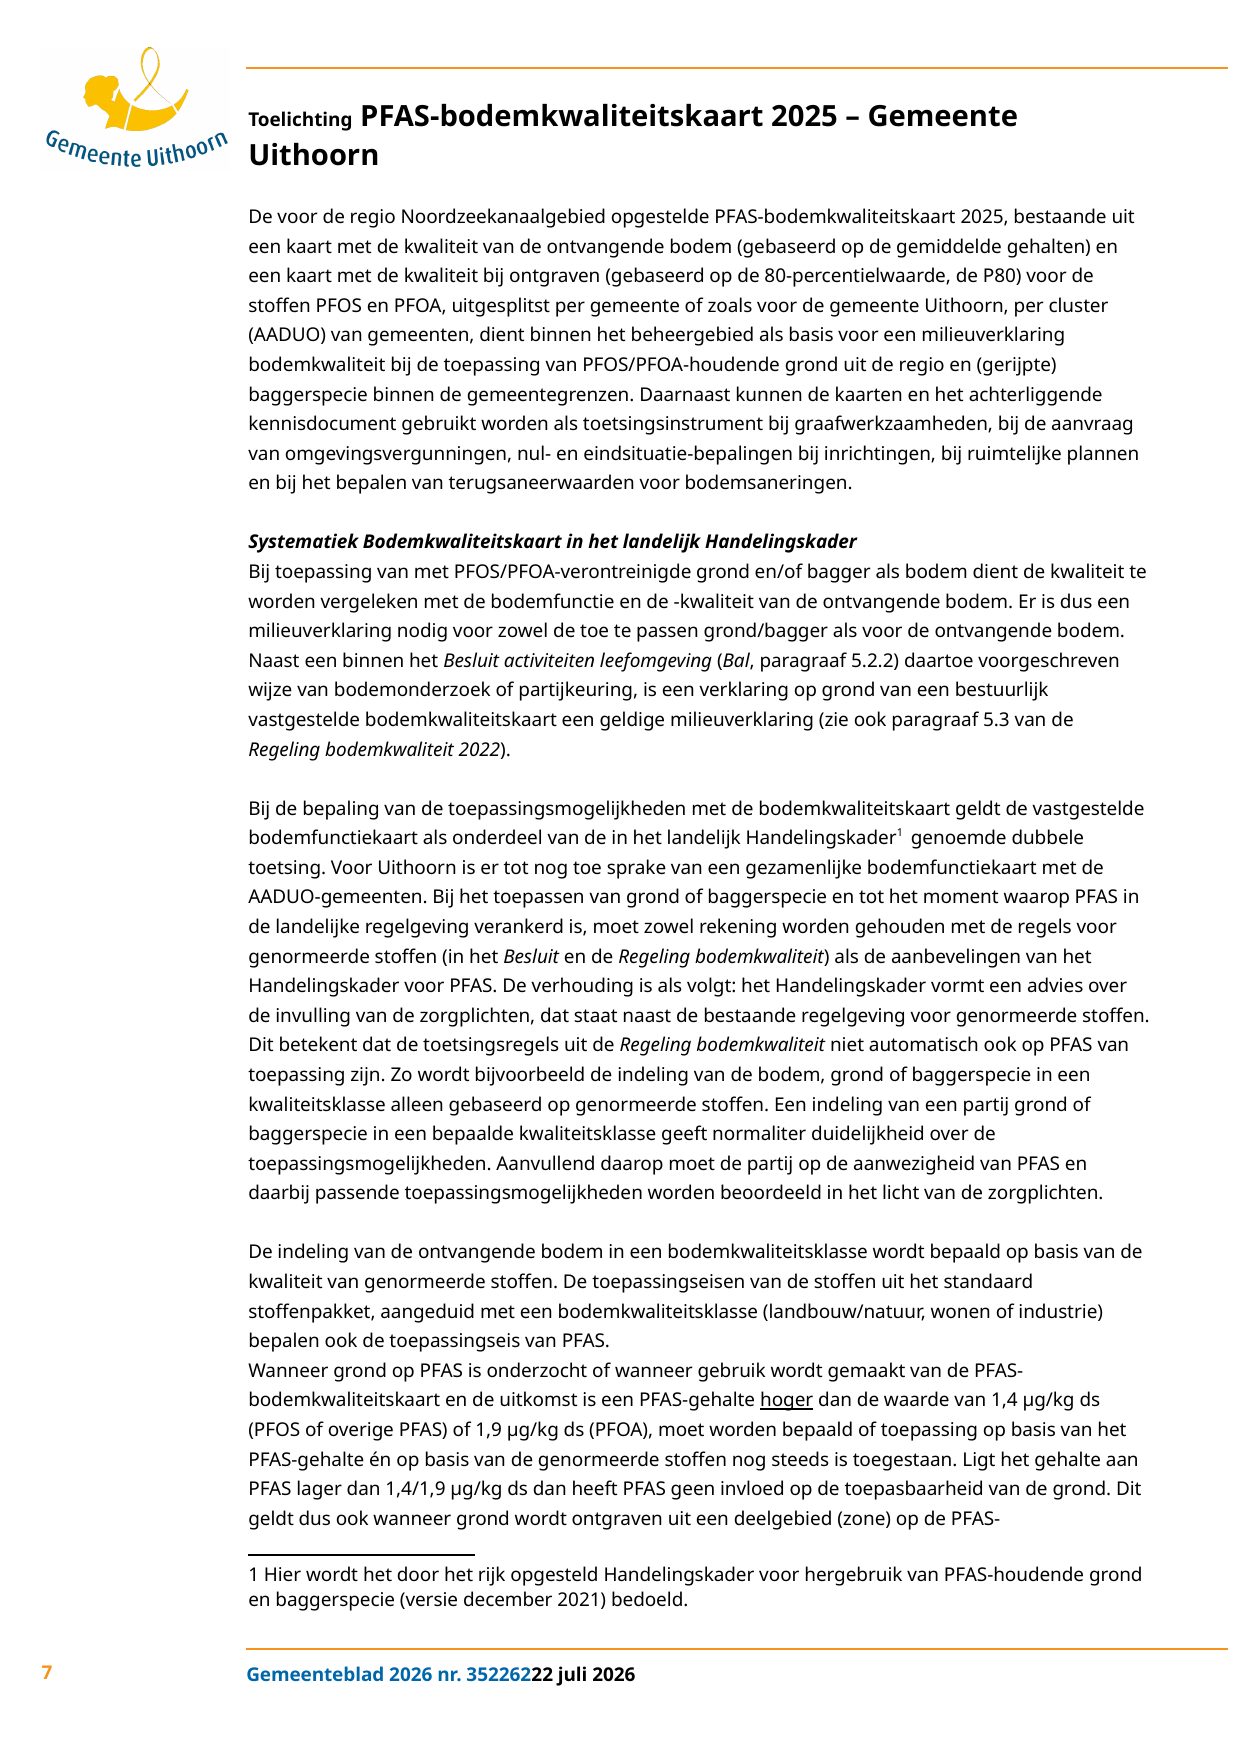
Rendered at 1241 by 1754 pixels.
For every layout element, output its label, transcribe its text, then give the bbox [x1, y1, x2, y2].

text Bij toepassing van met PFOS/PFOA-verontreinigde grond en/of bagger als bodem dient de kwaliteit te worden vergeleken met de bodemfunctie en de -kwaliteit van de ontvangende bodem. Er is dus een milieuverklaring nodig voor zowel de toe te passen grond/bagger als voor de ontvangende bodem. Naast een binnen het Besluit activiteiten leefomgeving (Bal, paragraaf 5.2.2) daartoe voorgeschreven wijze van bodemonderzoek of partijkeuring, is een verklaring op grond van een bestuurlijk vastgestelde bodemkwaliteitskaart een geldige milieuverklaring (zie ook paragraaf 5.3 van de Regeling bodemkwaliteit 2022). [248, 558, 1152, 762]
text Toelichting PFAS-bodemkwaliteitskaart 2025 – Gemeente Uithoorn [248, 95, 1152, 174]
text De voor de regio Noordzeekanaalgebied opgestelde PFAS-bodemkwaliteitskaart 2025, bestaande uit een kaart met de kwaliteit van de ontvangende bodem (gebaseerd op de gemiddelde gehalten) en een kaart met de kwaliteit bij ontgraven (gebaseerd op de 80-percentielwaarde, de P80) voor de stoffen PFOS en PFOA, uitgesplitst per gemeente of zoals voor de gemeente Uithoorn, per cluster (AADUO) van gemeenten, dient binnen het beheergebied als basis voor een milieuverklaring bodemkwaliteit bij de toepassing van PFOS/PFOA-houdende grond uit de regio en (gerijpte) baggerspecie binnen de gemeentegrenzen. Daarnaast kunnen de kaarten en het achterliggende kennisdocument gebruikt worden als toetsingsinstrument bij graafwerkzaamheden, bij de aanvraag van omgevingsvergunningen, nul- en eindsituatie-bepalingen bij inrichtingen, bij ruimtelijke plannen en bij het bepalen van terugsaneerwaarden voor bodemsaneringen. [248, 203, 1152, 495]
text Systematiek Bodemkwaliteitskaart in het landelijk Handelingskader [248, 529, 1152, 554]
text Hier wordt het door het rijk opgesteld Handelingskader voor hergebruik van PFAS-houdende grond en baggerspecie (versie december 2021) bedoeld. [248, 1561, 1152, 1612]
text Bij de bepaling van de toepassingsmogelijkheden met de bodemkwaliteitskaart geldt de vastgestelde bodemfunctiekaart als onderdeel van de in het landelijk Handelingskader genoemde dubbele toetsing. Voor Uithoorn is er tot nog toe sprake van een gezamenlijke bodemfunctiekaart met de AADUO-gemeenten. Bij het toepassen van grond of baggerspecie en tot het moment waarop PFAS in de landelijke regelgeving verankerd is, moet zowel rekening worden gehouden met de regels voor genormeerde stoffen (in het Besluit en de Regeling bodemkwaliteit) als de aanbevelingen van het Handelingskader voor PFAS. De verhouding is als volgt: het Handelingskader vormt een advies over de invulling van de zorgplichten, dat staat naast de bestaande regelgeving voor genormeerde stoffen. Dit betekent dat de toetsingsregels uit de Regeling bodemkwaliteit niet automatisch ook op PFAS van toepassing zijn. Zo wordt bijvoorbeeld de indeling van de bodem, grond of baggerspecie in een kwaliteitsklasse alleen gebaseerd op genormeerde stoffen. Een indeling van een partij grond of baggerspecie in een bepaalde kwaliteitsklasse geeft normaliter duidelijkheid over de toepassingsmogelijkheden. Aanvullend daarop moet de partij op de aanwezigheid van PFAS en daarbij passende toepassingsmogelijkheden worden beoordeeld in het licht van de zorgplichten. [248, 795, 1152, 1205]
text De indeling van de ontvangende bodem in een bodemkwaliteitsklasse wordt bepaald op basis van de kwaliteit van genormeerde stoffen. De toepassingseisen van de stoffen uit het standaard stoffenpakket, aangeduid met een bodemkwaliteitsklasse (landbouw/natuur, wonen of industrie) bepalen ook de toepassingseis van PFAS. [248, 1239, 1152, 1353]
text Wanneer grond op PFAS is onderzocht of wanneer gebruik wordt gemaakt van de PFAS-bodemkwaliteitskaart en de uitkomst is een PFAS-gehalte hoger dan de waarde van 1,4 µg/kg ds (PFOS of overige PFAS) of 1,9 µg/kg ds (PFOA), moet worden bepaald of toepassing op basis van het PFAS-gehalte én op basis van de genormeerde stoffen nog steeds is toegestaan. Ligt het gehalte aan PFAS lager dan 1,4/1,9 µg/kg ds dan heeft PFAS geen invloed op de toepasbaarheid van de grond. Dit geldt dus ook wanneer grond wordt ontgraven uit een deelgebied (zone) op de PFAS- [248, 1357, 1152, 1531]
picture [41, 47, 231, 172]
